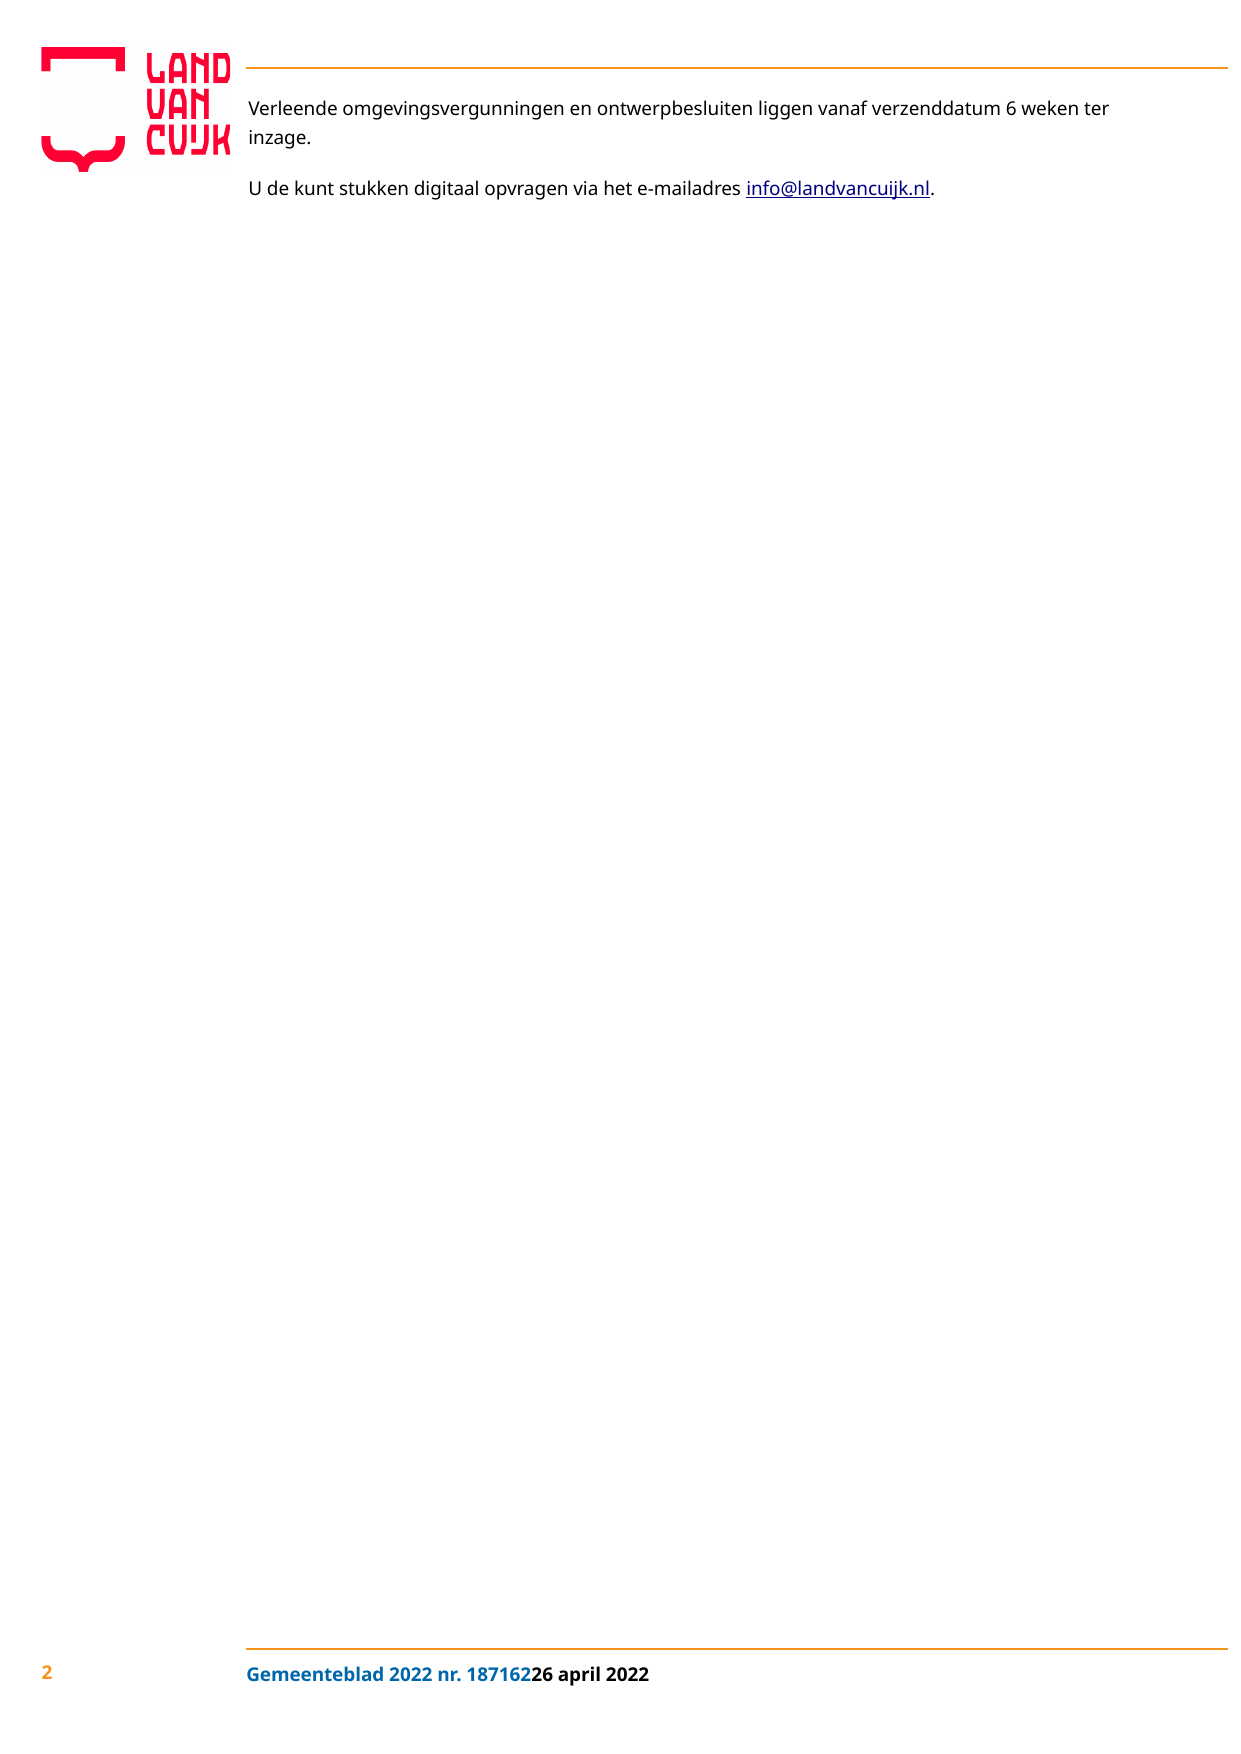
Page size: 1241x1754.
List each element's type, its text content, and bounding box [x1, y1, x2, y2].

text Verleende omgevingsvergunningen en ontwerpbesluiten liggen vanaf verzenddatum 6 weken ter inzage. [248, 95, 1152, 150]
picture [41, 47, 231, 172]
text U de kunt stukken digitaal opvragen via het e-mailadres info@landvancuijk.nl. [248, 175, 1152, 201]
